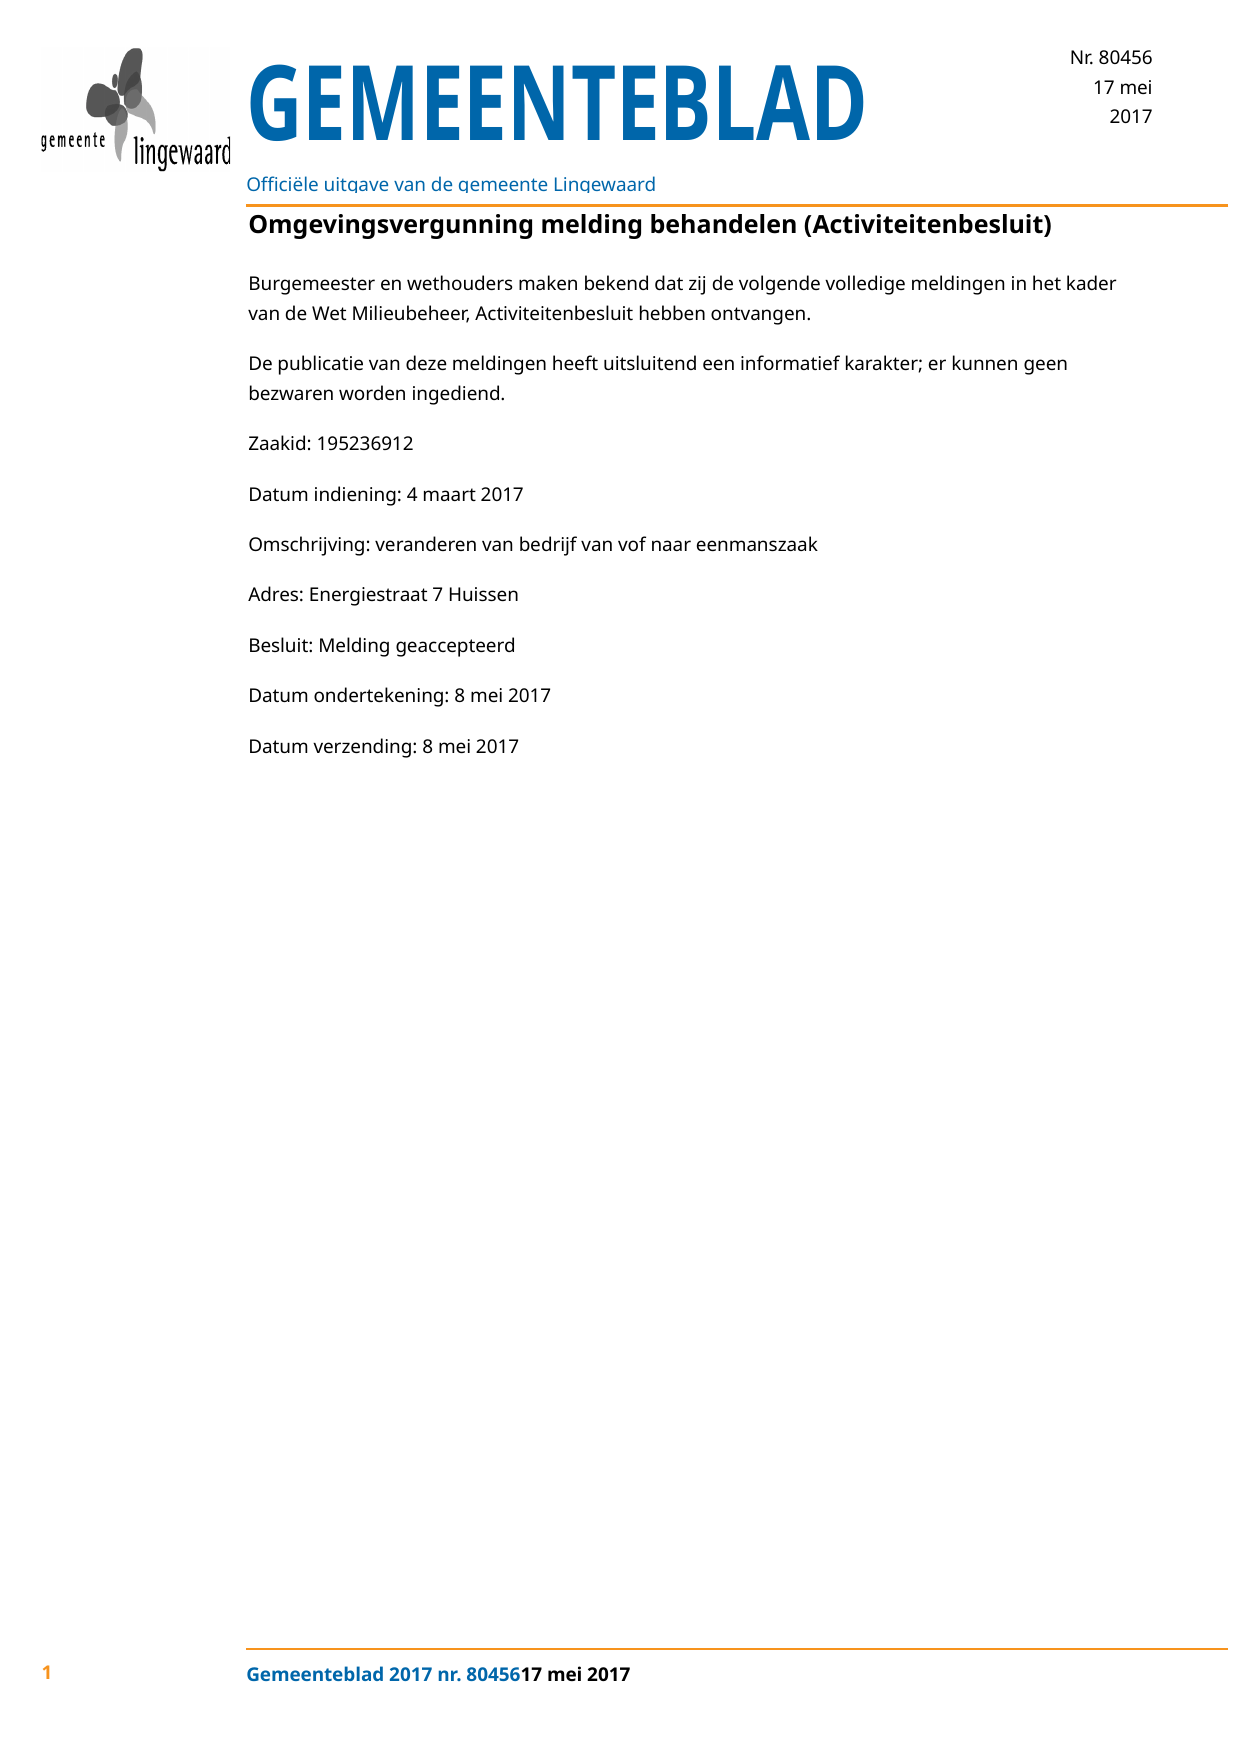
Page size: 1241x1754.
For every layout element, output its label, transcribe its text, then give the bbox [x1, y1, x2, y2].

text Omgevingsvergunning melding behandelen (Activiteitenbesluit) [248, 207, 1152, 241]
text Burgemeester en wethouders maken bekend dat zij de volgende volledige meldingen in het kader van de Wet Milieubeheer, Activiteitenbesluit hebben ontvangen. [248, 270, 1152, 326]
text Adres: Energiestraat 7 Huissen [248, 582, 1152, 607]
text Datum indiening: 4 maart 2017 [248, 481, 1152, 506]
text Datum verzending: 8 mei 2017 [248, 733, 1152, 758]
text Omschrijving: veranderen van bedrijf van vof naar eenmanszaak [248, 531, 1152, 557]
picture [41, 47, 231, 172]
text Zaakid: 195236912 [248, 430, 1152, 456]
text Besluit: Melding geaccepteerd [248, 632, 1152, 658]
text Datum ondertekening: 8 mei 2017 [248, 682, 1152, 708]
text De publicatie van deze meldingen heeft uitsluitend een informatief karakter; er kunnen geen bezwaren worden ingediend. [248, 350, 1152, 406]
